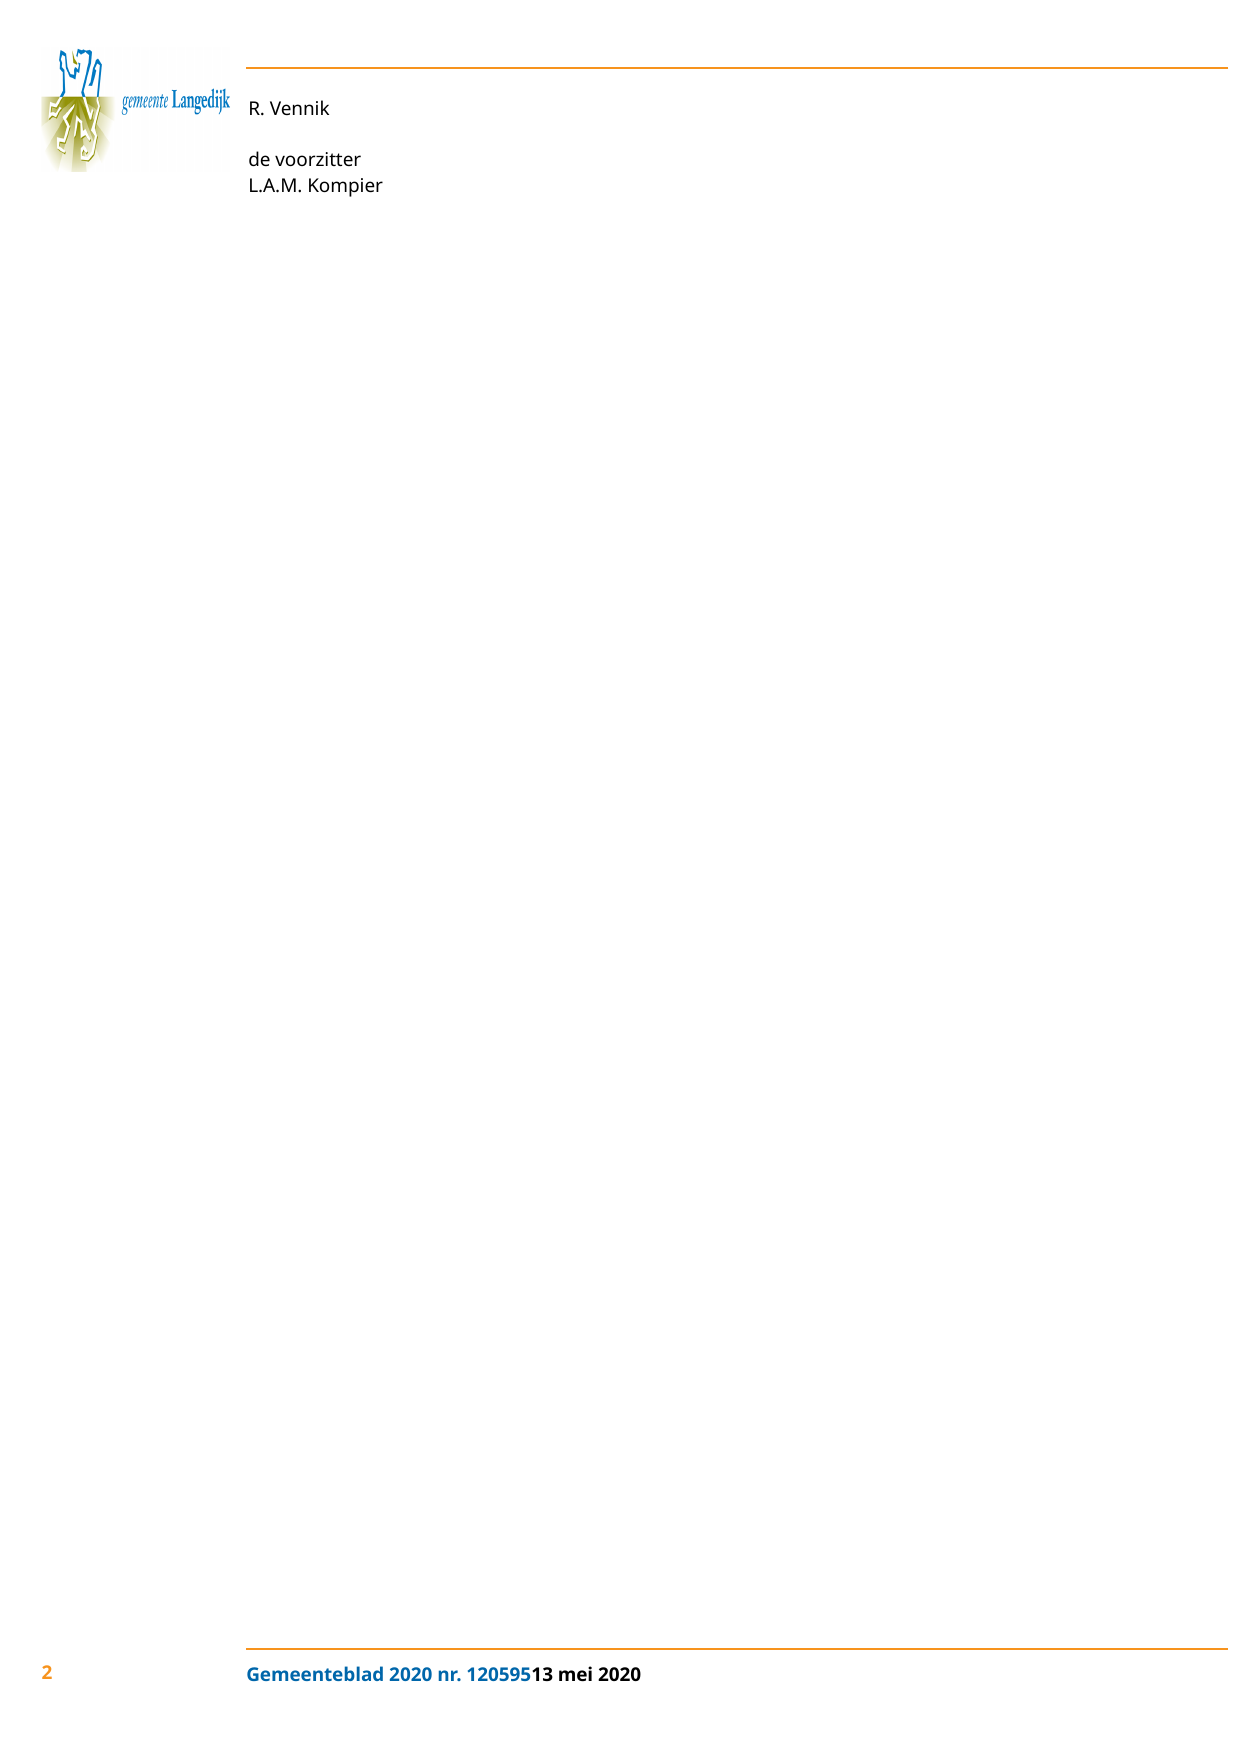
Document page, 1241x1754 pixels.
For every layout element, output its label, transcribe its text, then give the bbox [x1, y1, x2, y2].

text R. Vennik [248, 95, 1152, 121]
picture [41, 47, 231, 172]
text L.A.M. Kompier [248, 172, 1152, 198]
text de voorzitter [248, 146, 1152, 172]
